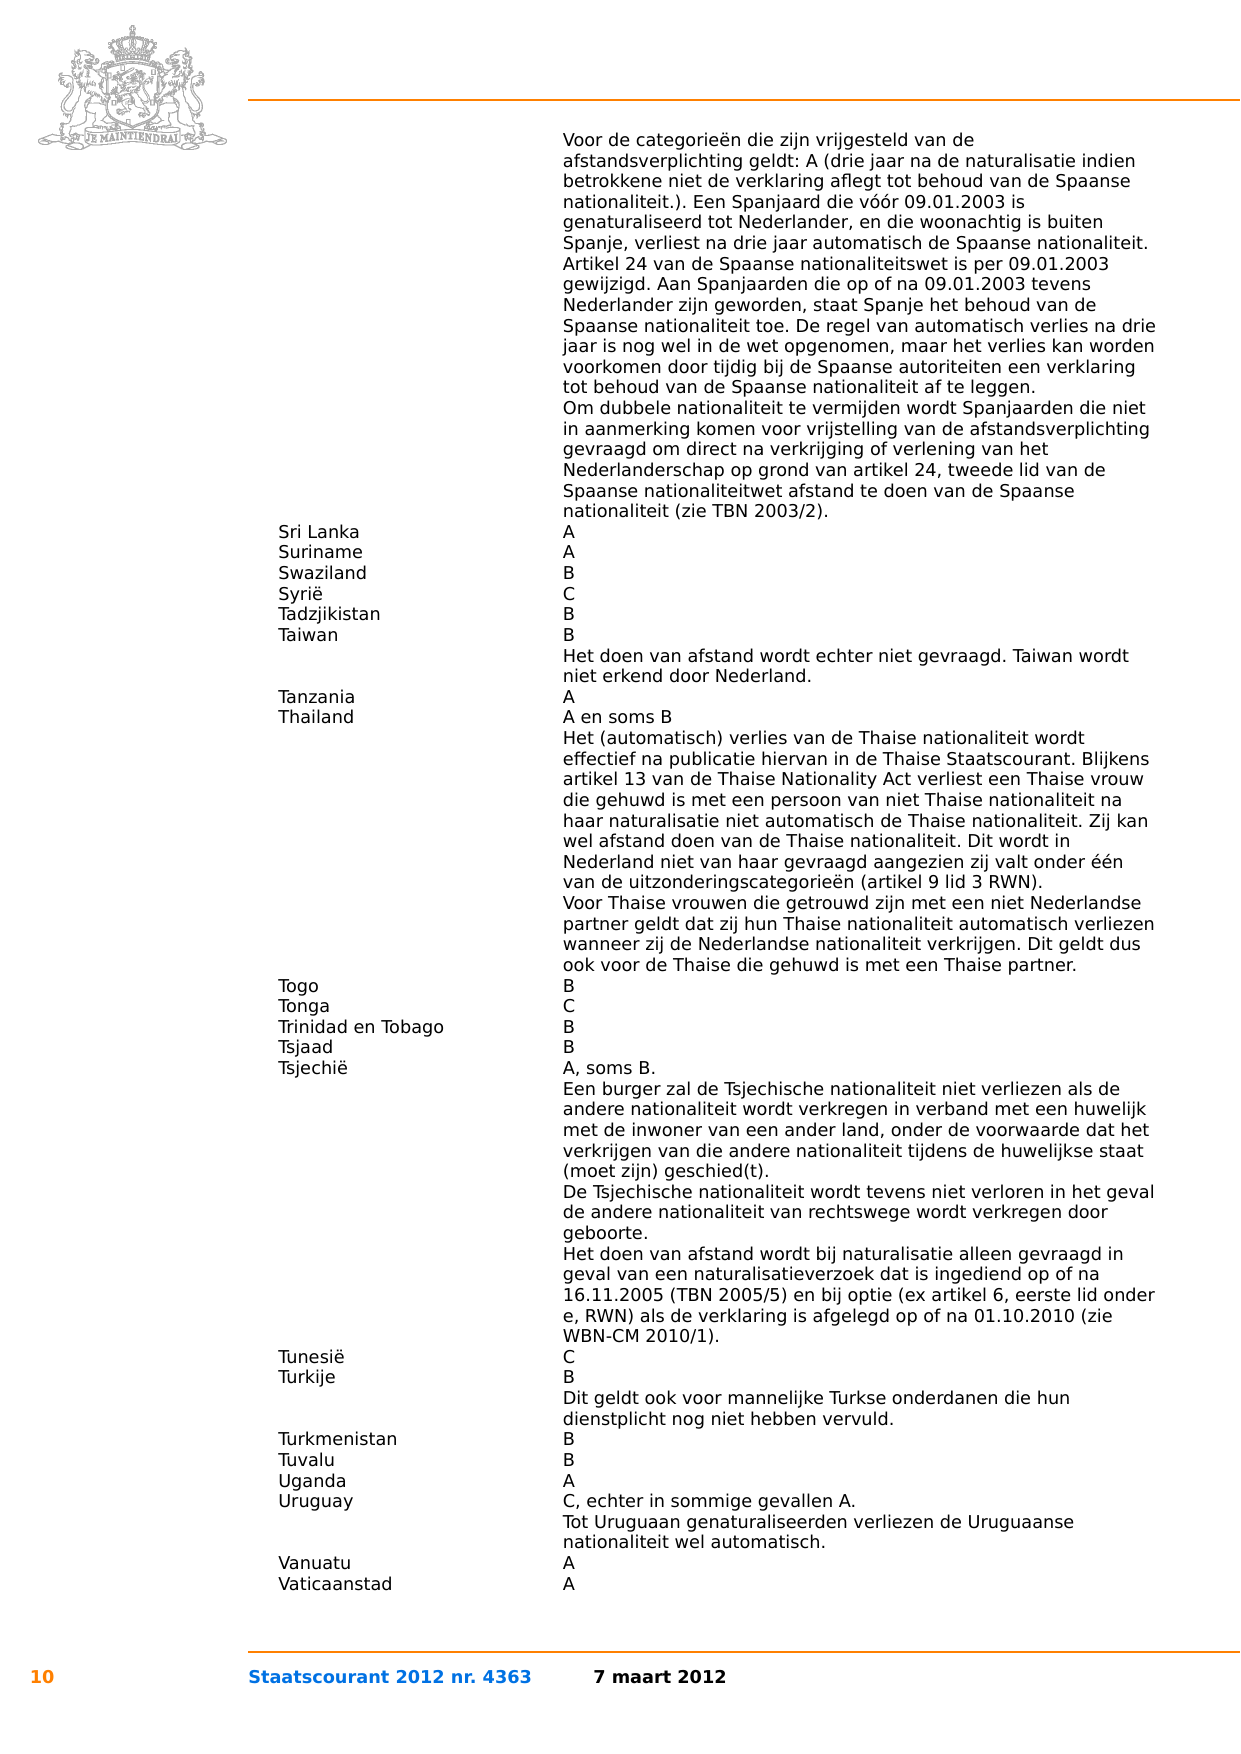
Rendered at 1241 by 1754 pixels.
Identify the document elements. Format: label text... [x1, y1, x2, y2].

table_cell [278, 130, 557, 398]
table_cell Sri Lanka [278, 522, 557, 542]
table_cell A [557, 687, 1163, 707]
table_cell Turkmenistan [278, 1429, 557, 1450]
table_cell Tunesië [278, 1347, 557, 1367]
table_cell A [557, 1574, 1163, 1594]
table_cell Het doen van afstand wordt bij naturalisatie alleen gevraagd in geval van een naturalisatieverzoek dat is ingediend op of na 16.11.2005 (TBN 2005/5) en bij optie (ex artikel 6, eerste lid onder e, RWN) als de verklaring is afgelegd op of na 01.10.2010 (zie WBN-CM 2010/1). [557, 1244, 1163, 1347]
table_cell A [557, 1553, 1163, 1574]
table_cell A en soms B Het (automatisch) verlies van de Thaise nationaliteit wordt effectief na publicatie hiervan in de Thaise Staatscourant. Blijkens artikel 13 van de Thaise Nationality Act verliest een Thaise vrouw die gehuwd is met een persoon van niet Thaise nationaliteit na haar naturalisatie niet automatisch de Thaise nationaliteit. Zij kan wel afstand doen van de Thaise nationaliteit. Dit wordt in Nederland niet van haar gevraagd aangezien zij valt onder één van de uitzonderingscategorieën (artikel 9 lid 3 RWN). [557, 708, 1163, 893]
table_cell Turkije [278, 1368, 557, 1429]
table_cell C [557, 584, 1163, 604]
table_cell [278, 398, 557, 522]
table_cell B Dit geldt ook voor mannelijke Turkse onderdanen die hun dienstplicht nog niet hebben vervuld. [557, 1368, 1163, 1429]
table_cell Uruguay [278, 1491, 557, 1553]
table_cell A, soms B. Een burger zal de Tsjechische nationaliteit niet verliezen als de andere nationaliteit wordt verkregen in verband met een huwelijk met de inwoner van een ander land, onder de voorwaarde dat het verkrijgen van die andere nationaliteit tijdens de huwelijkse staat (moet zijn) geschied(t). [557, 1058, 1163, 1182]
table_cell Suriname [278, 543, 557, 563]
table_cell Voor Thaise vrouwen die getrouwd zijn met een niet Nederlandse partner geldt dat zij hun Thaise nationaliteit automatisch verliezen wanneer zij de Nederlandse nationaliteit verkrijgen. Dit geldt dus ook voor de Thaise die gehuwd is met een Thaise partner. [557, 893, 1163, 976]
table_cell B [557, 604, 1163, 625]
table_cell [278, 1182, 557, 1244]
picture [38, 25, 227, 150]
table_cell B [557, 563, 1163, 584]
table_cell Taiwan [278, 625, 557, 687]
table_cell B [557, 1017, 1163, 1037]
table_cell A [557, 1471, 1163, 1491]
table_cell Tsjaad [278, 1038, 557, 1058]
table_cell Tanzania [278, 687, 557, 707]
table_cell Vanuatu [278, 1553, 557, 1574]
table_cell Uganda [278, 1471, 557, 1491]
table_cell Voor de categorieën die zijn vrijgesteld van de afstandsverplichting geldt: A (drie jaar na de naturalisatie indien betrokkene niet de verklaring aflegt tot behoud van de Spaanse nationaliteit.). Een Spanjaard die vóór 09.01.2003 is genaturaliseerd tot Nederlander, en die woonachtig is buiten Spanje, verliest na drie jaar automatisch de Spaanse nationaliteit. Artikel 24 van de Spaanse nationaliteitswet is per 09.01.2003 gewijzigd. Aan Spanjaarden die op of na 09.01.2003 tevens Nederlander zijn geworden, staat Spanje het behoud van de Spaanse nationaliteit toe. De regel van automatisch verlies na drie jaar is nog wel in de wet opgenomen, maar het verlies kan worden voorkomen door tijdig bij de Spaanse autoriteiten een verklaring tot behoud van de Spaanse nationaliteit af te leggen. [557, 130, 1163, 398]
table_cell Trinidad en Tobago [278, 1017, 557, 1037]
table_cell B [557, 1038, 1163, 1058]
table_cell Vaticaanstad [278, 1574, 557, 1594]
table_cell C, echter in sommige gevallen A. Tot Uruguaan genaturaliseerden verliezen de Uruguaanse nationaliteit wel automatisch. [557, 1491, 1163, 1553]
table_cell B [557, 976, 1163, 996]
table_cell C [557, 1347, 1163, 1367]
table_cell A [557, 522, 1163, 542]
table_cell B Het doen van afstand wordt echter niet gevraagd. Taiwan wordt niet erkend door Nederland. [557, 625, 1163, 687]
table_cell C [557, 996, 1163, 1017]
table_cell [278, 1244, 557, 1347]
table_cell A [557, 543, 1163, 563]
table_cell Togo [278, 976, 557, 996]
table_cell B [557, 1429, 1163, 1450]
table_cell [278, 893, 557, 976]
table_cell Syrië [278, 584, 557, 604]
table_cell Thailand [278, 708, 557, 893]
table_cell Tonga [278, 996, 557, 1017]
table_cell Tadzjikistan [278, 604, 557, 625]
table_cell Swaziland [278, 563, 557, 584]
table_cell B [557, 1450, 1163, 1471]
table_cell Tuvalu [278, 1450, 557, 1471]
table_cell De Tsjechische nationaliteit wordt tevens niet verloren in het geval de andere nationaliteit van rechtswege wordt verkregen door geboorte. [557, 1182, 1163, 1244]
table_cell Om dubbele nationaliteit te vermijden wordt Spanjaarden die niet in aanmerking komen voor vrijstelling van de afstandsverplichting gevraagd om direct na verkrijging of verlening van het Nederlanderschap op grond van artikel 24, tweede lid van de Spaanse nationaliteitwet afstand te doen van de Spaanse nationaliteit (zie TBN 2003/2). [557, 398, 1163, 522]
table_cell Tsjechië [278, 1058, 557, 1182]
